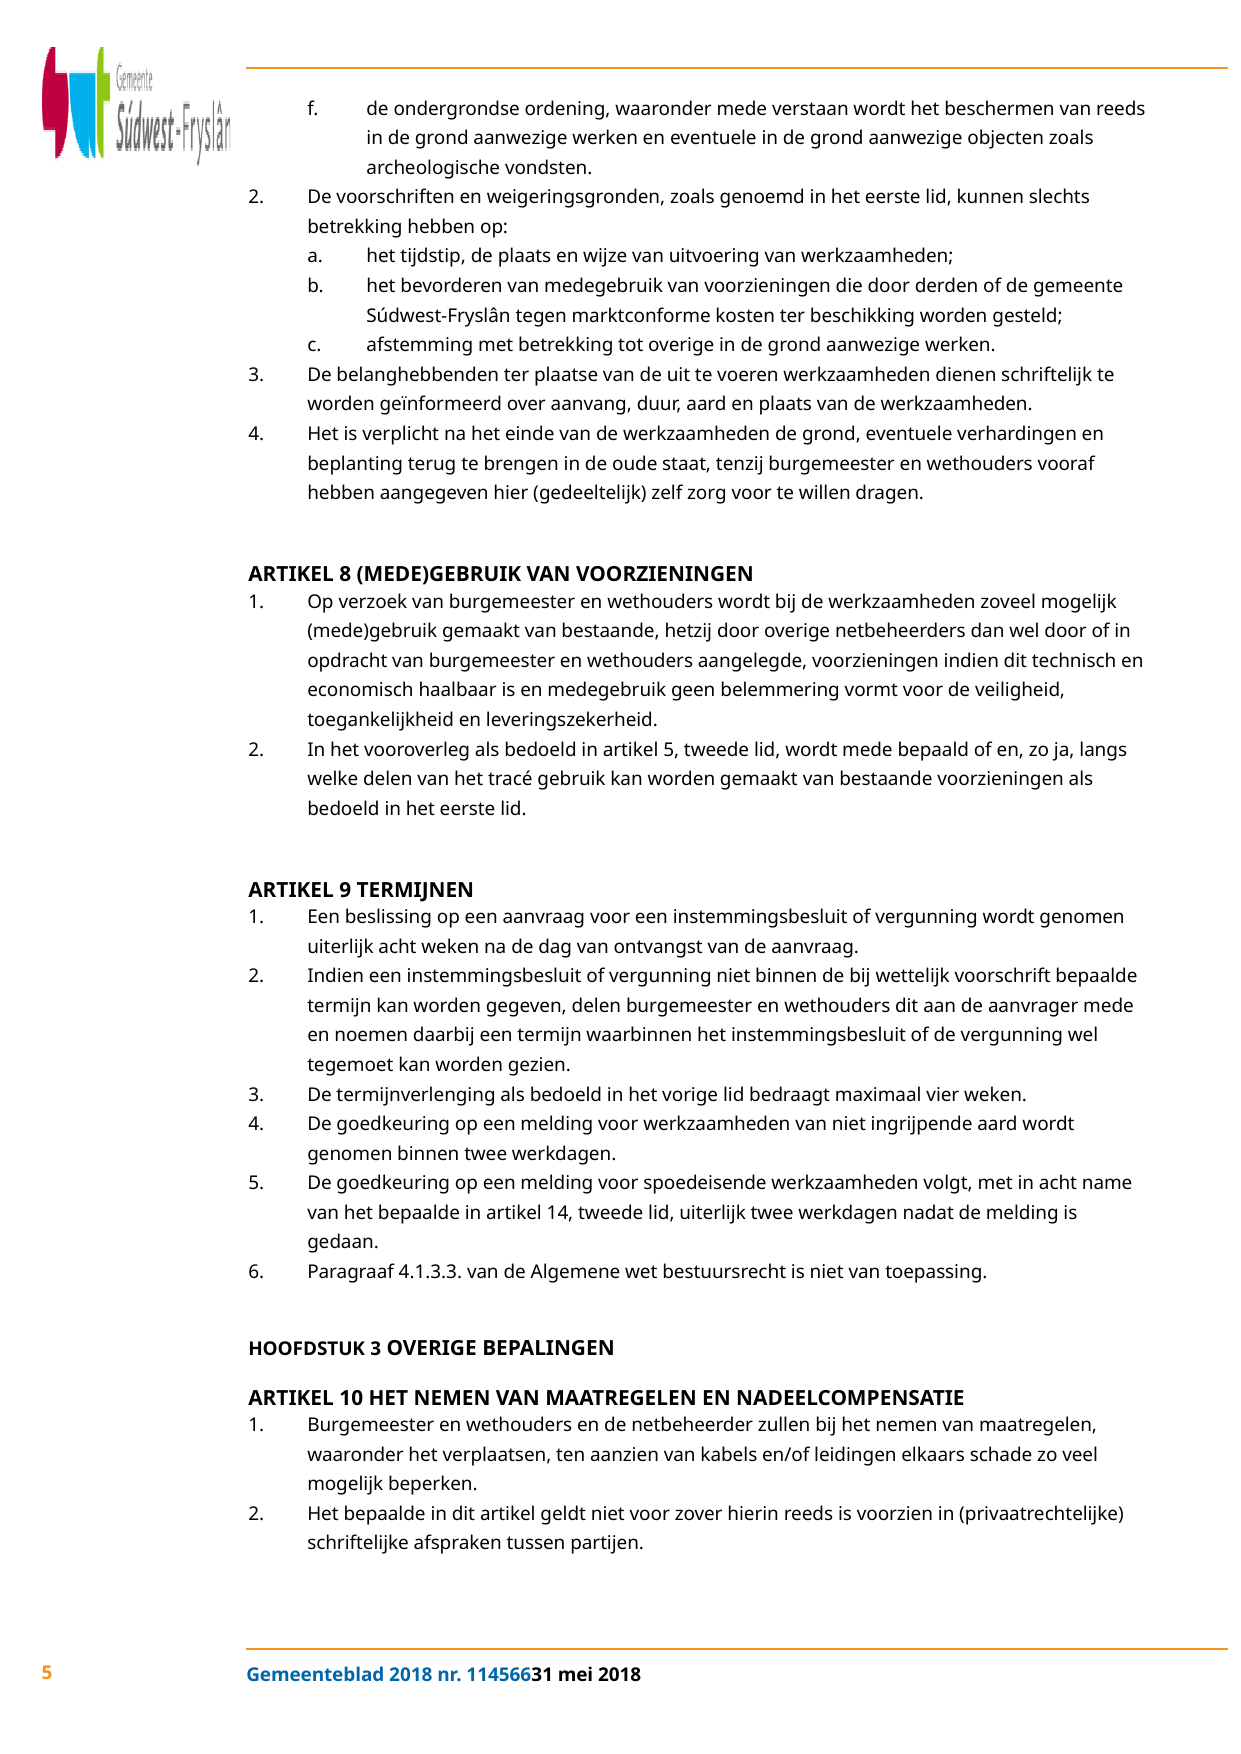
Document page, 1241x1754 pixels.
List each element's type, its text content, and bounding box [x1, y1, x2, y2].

list De goedkeuring op een melding voor spoedeisende werkzaamheden volgt, met in acht name van het bepaalde in artikel 14, tweede lid, uiterlijk twee werkdagen nadat de melding is gedaan. [248, 1169, 1152, 1254]
list In het vooroverleg als bedoeld in artikel 5, tweede lid, wordt mede bepaald of en, zo ja, langs welke delen van het tracé gebruik kan worden gemaakt van bestaande voorzieningen als bedoeld in het eerste lid. [248, 736, 1152, 821]
list afstemming met betrekking tot overige in de grond aanwezige werken. [307, 331, 1152, 357]
list Burgemeester en wethouders en de netbeheerder zullen bij het nemen van maatregelen, waaronder het verplaatsen, ten aanzien van kabels en/of leidingen elkaars schade zo veel mogelijk beperken. [248, 1411, 1152, 1496]
list De termijnverlenging als bedoeld in het vorige lid bedraagt maximaal vier weken. [248, 1081, 1152, 1107]
list Op verzoek van burgemeester en wethouders wordt bij de werkzaamheden zoveel mogelijk (mede)gebruik gemaakt van bestaande, hetzij door overige netbeheerders dan wel door of in opdracht van burgemeester en wethouders aangelegde, voorzieningen indien dit technisch en economisch haalbaar is en medegebruik geen belemmering vormt voor de veiligheid, toegankelijkheid en leveringszekerheid. [248, 588, 1152, 732]
list de ondergrondse ordening, waaronder mede verstaan wordt het beschermen van reeds in de grond aanwezige werken en eventuele in de grond aanwezige objecten zoals archeologische vondsten. [307, 95, 1152, 180]
list Het is verplicht na het einde van de werkzaamheden de grond, eventuele verhardingen en beplanting terug te brengen in de oude staat, tenzij burgemeester en wethouders vooraf hebben aangegeven hier (gedeeltelijk) zelf zorg voor te willen dragen. [248, 420, 1152, 505]
list De belanghebbenden ter plaatse van de uit te voeren werkzaamheden dienen schriftelijk te worden geïnformeerd over aanvang, duur, aard en plaats van de werkzaamheden. [248, 361, 1152, 416]
list Een beslissing op een aanvraag voor een instemmingsbesluit of vergunning wordt genomen uiterlijk acht weken na de dag van ontvangst van de aanvraag. [248, 903, 1152, 959]
list De goedkeuring op een melding voor werkzaamheden van niet ingrijpende aard wordt genomen binnen twee werkdagen. [248, 1110, 1152, 1166]
list het tijdstip, de plaats en wijze van uitvoering van werkzaamheden; [307, 243, 1152, 268]
text HOOFDSTUK 3 OVERIGE BEPALINGEN [248, 1333, 1152, 1362]
list het bevorderen van medegebruik van voorzieningen die door derden of de gemeente Súdwest-Fryslân tegen marktconforme kosten ter beschikking worden gesteld; [307, 272, 1152, 328]
text ARTIKEL 10 HET NEMEN VAN MAATREGELEN EN NADEELCOMPENSATIE [248, 1383, 1152, 1411]
text ARTIKEL 9 TERMIJNEN [248, 875, 1152, 903]
picture [41, 47, 231, 172]
list Paragraaf 4.1.3.3. van de Algemene wet bestuursrecht is niet van toepassing. [248, 1258, 1152, 1284]
text ARTIKEL 8 (MEDE)GEBRUIK VAN VOORZIENINGEN [248, 559, 1152, 588]
list Indien een instemmingsbesluit of vergunning niet binnen de bij wettelijk voorschrift bepaalde termijn kan worden gegeven, delen burgemeester en wethouders dit aan de aanvrager mede en noemen daarbij een termijn waarbinnen het instemmingsbesluit of de vergunning wel tegemoet kan worden gezien. [248, 962, 1152, 1077]
list De voorschriften en weigeringsgronden, zoals genoemd in het eerste lid, kunnen slechts betrekking hebben op: [248, 183, 1152, 239]
list Het bepaalde in dit artikel geldt niet voor zover hierin reeds is voorzien in (privaatrechtelijke) schriftelijke afspraken tussen partijen. [248, 1500, 1152, 1555]
